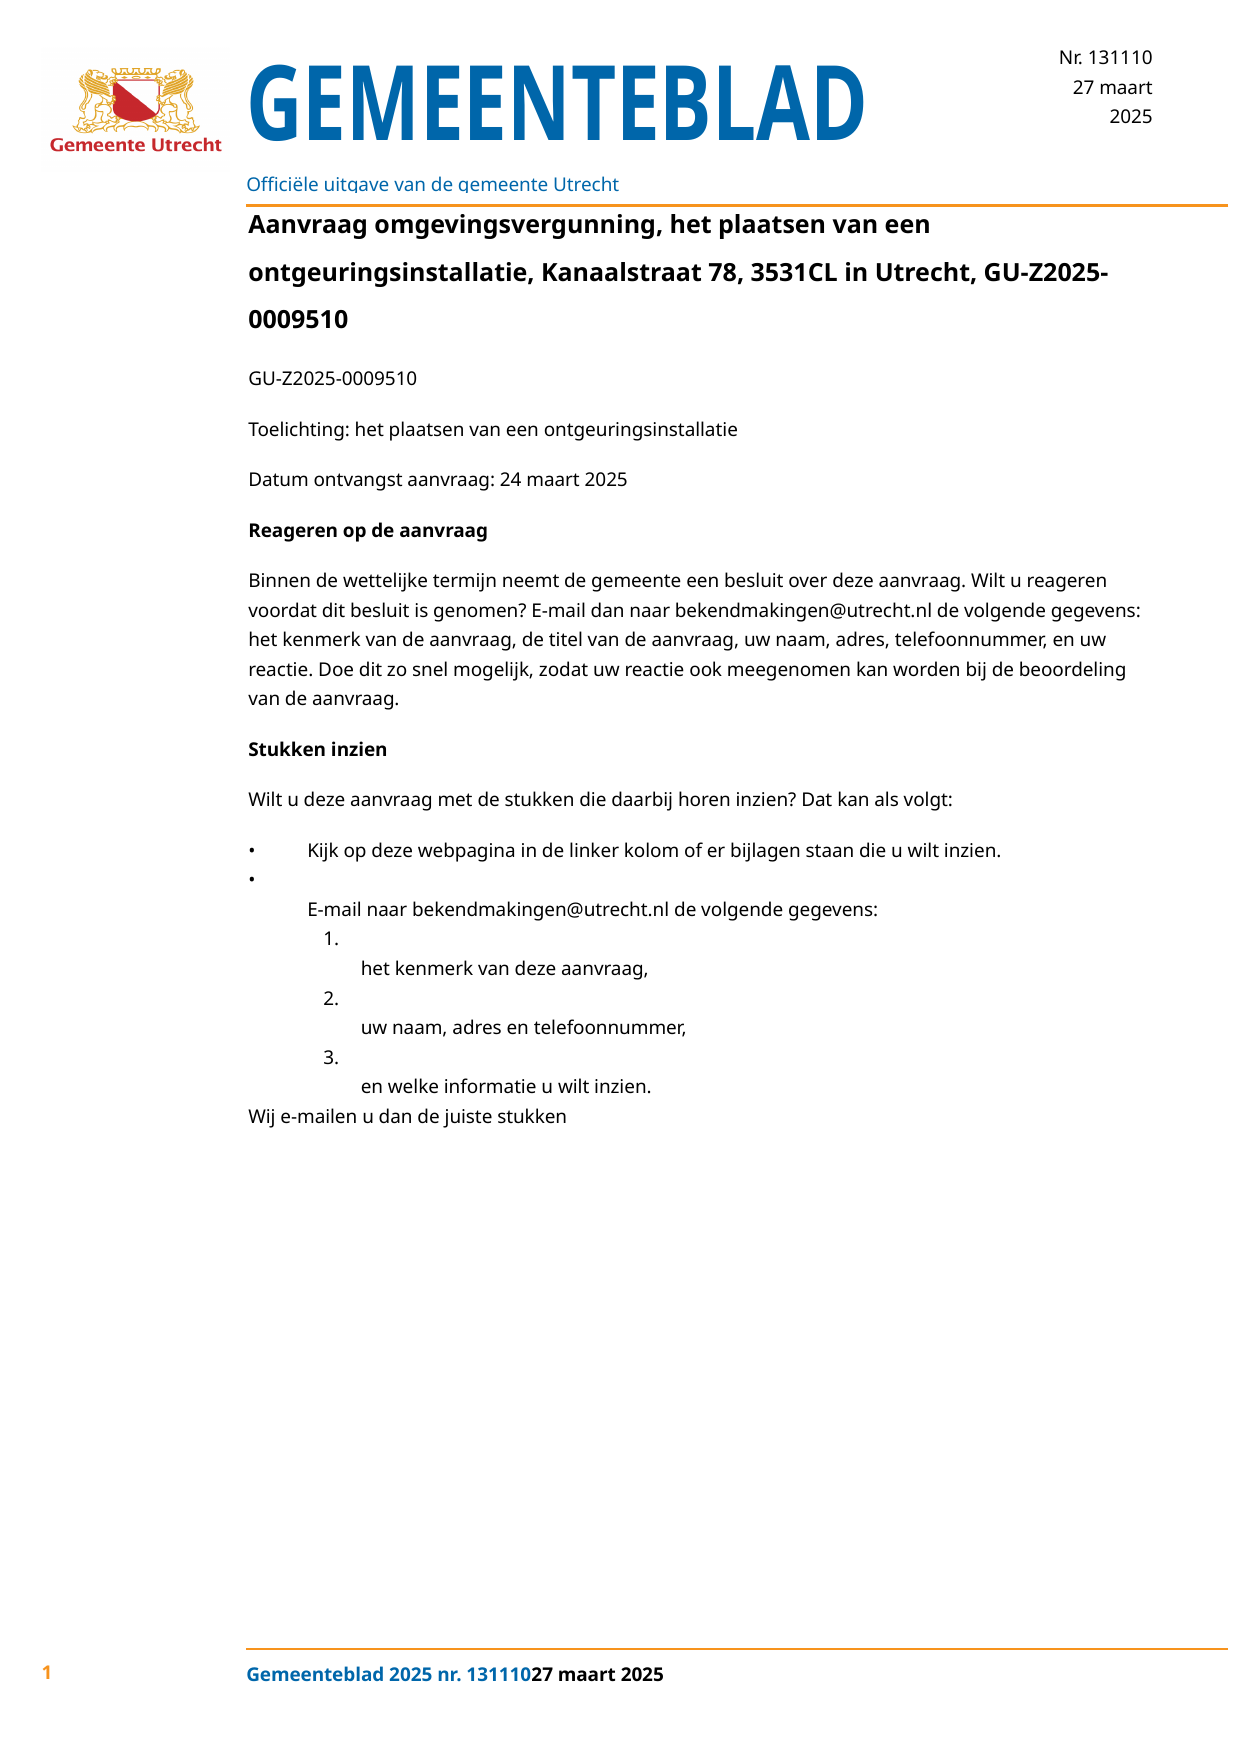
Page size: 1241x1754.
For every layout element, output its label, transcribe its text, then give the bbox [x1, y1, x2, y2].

text Binnen de wettelijke termijn neemt de gemeente een besluit over deze aanvraag. Wilt u reageren voordat dit besluit is genomen? E-mail dan naar bekendmakingen@utrecht.nl de volgende gegevens: het kenmerk van de aanvraag, de titel van de aanvraag, uw naam, adres, telefoonnummer, en uw reactie. Doe dit zo snel mogelijk, zodat uw reactie ook meegenomen kan worden bij de beoordeling van de aanvraag. [248, 567, 1152, 711]
list uw naam, adres en telefoonnummer, [323, 1014, 1152, 1040]
list E-mail naar bekendmakingen@utrecht.nl de volgende gegevens: [248, 896, 1152, 922]
list en welke informatie u wilt inzien. [323, 1073, 1152, 1099]
list het kenmerk van deze aanvraag, [323, 955, 1152, 981]
text Aanvraag omgevingsvergunning, het plaatsen van een ontgeuringsinstallatie, Kanaalstraat 78, 3531CL in Utrecht, GU-Z2025-0009510 [248, 207, 1152, 336]
text Wij e-mailen u dan de juiste stukken [248, 1103, 1152, 1129]
text GU-Z2025-0009510 [248, 366, 1152, 391]
picture [41, 47, 231, 172]
text Reageren op de aanvraag [248, 517, 1152, 542]
text Toelichting: het plaatsen van een ontgeuringsinstallatie [248, 416, 1152, 442]
text Wilt u deze aanvraag met de stukken die daarbij horen inzien? Dat kan als volgt: [248, 786, 1152, 812]
text Stukken inzien [248, 736, 1152, 762]
text Datum ontvangst aanvraag: 24 maart 2025 [248, 466, 1152, 492]
list Kijk op deze webpagina in de linker kolom of er bijlagen staan die u wilt inzien. [248, 837, 1152, 862]
